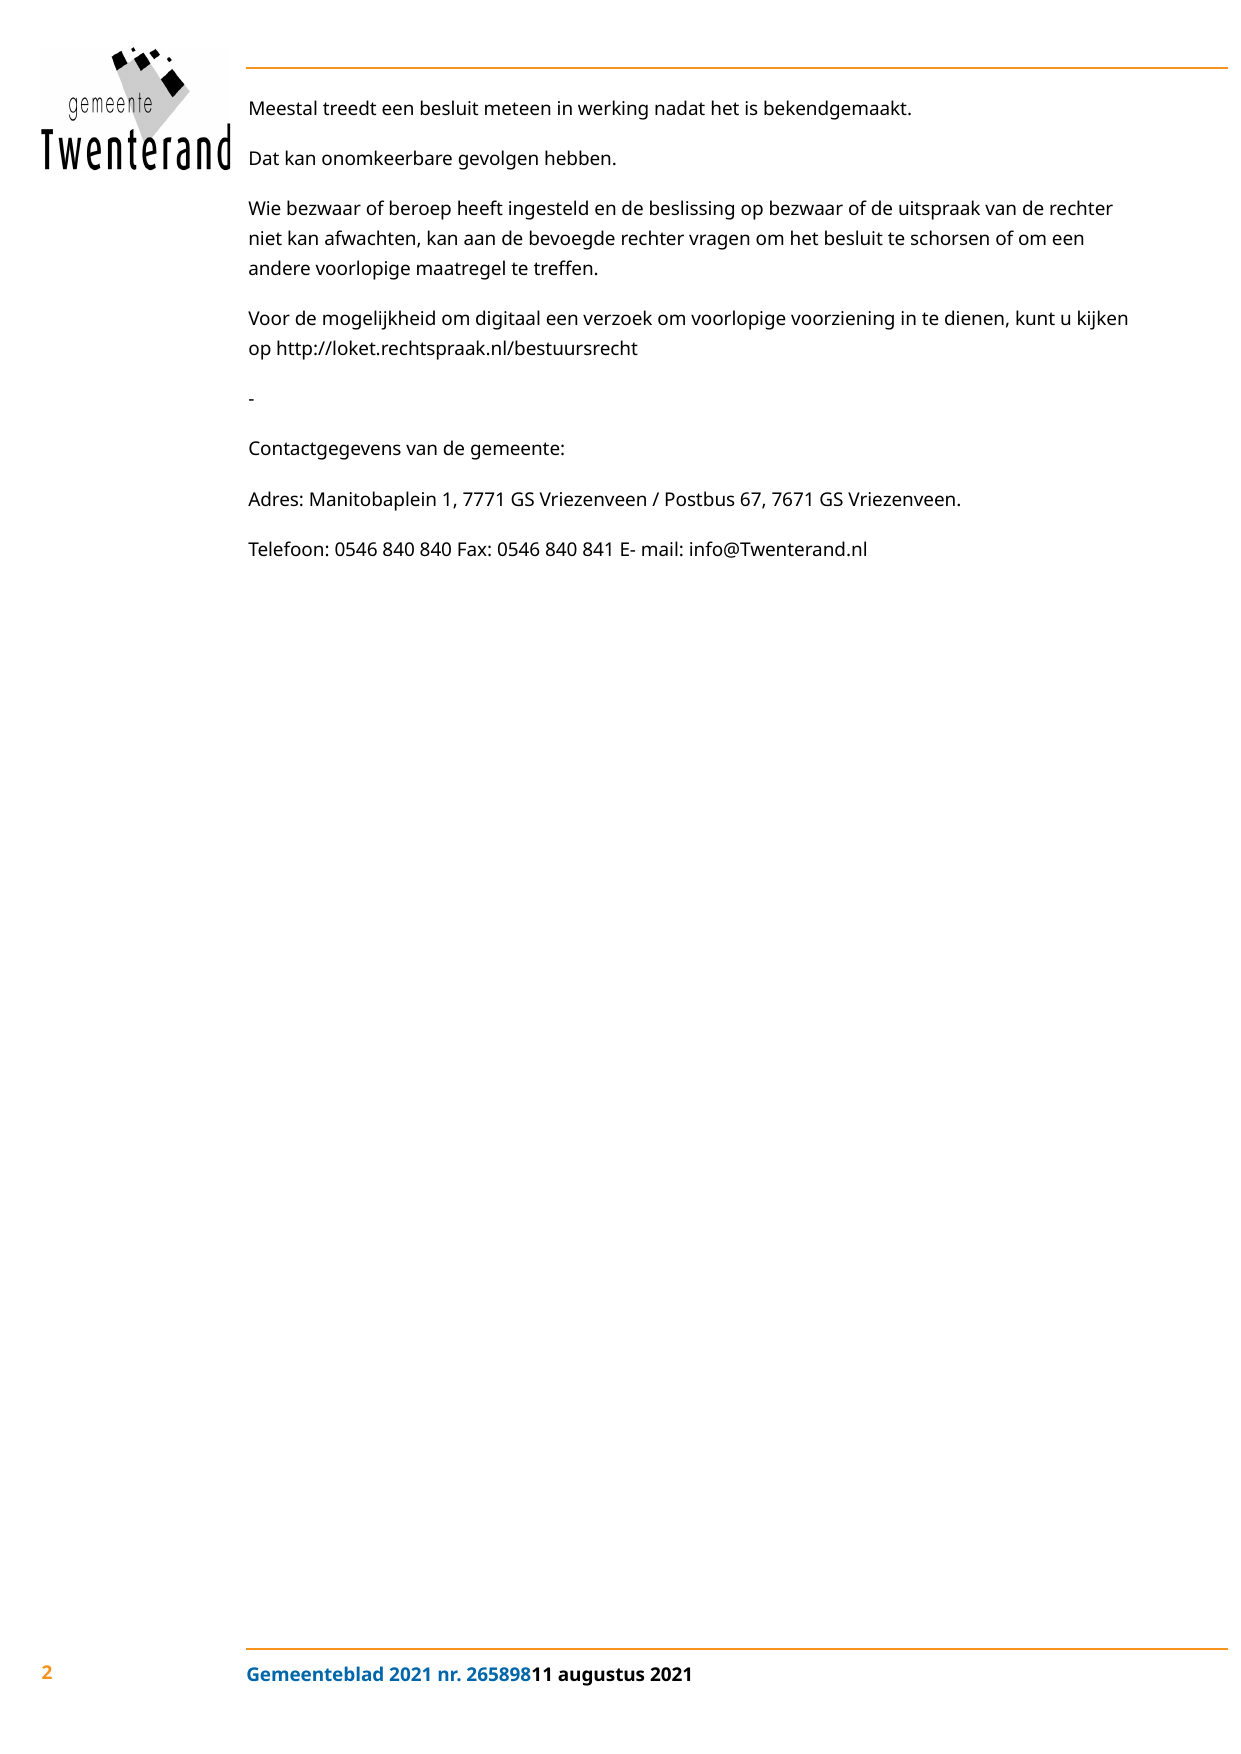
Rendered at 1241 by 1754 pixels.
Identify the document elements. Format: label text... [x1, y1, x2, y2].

text Telefoon: 0546 840 840 Fax: 0546 840 841 E- mail: info@Twenterand.nl [248, 536, 1152, 562]
text - [248, 385, 1152, 411]
text Dat kan onomkeerbare gevolgen hebben. [248, 145, 1152, 171]
text Voor de mogelijkheid om digitaal een verzoek om voorlopige voorziening in te dienen, kunt u kijken op http://loket.rechtspraak.nl/bestuursrecht [248, 305, 1152, 361]
text Meestal treedt een besluit meteen in werking nadat het is bekendgemaakt. [248, 95, 1152, 121]
text Wie bezwaar of beroep heeft ingesteld en de beslissing op bezwaar of de uitspraak van de rechter niet kan afwachten, kan aan de bevoegde rechter vragen om het besluit te schorsen of om een andere voorlopige maatregel te treffen. [248, 196, 1152, 281]
picture [41, 47, 231, 172]
text Contactgegevens van de gemeente: [248, 436, 1152, 461]
text Adres: Manitobaplein 1, 7771 GS Vriezenveen / Postbus 67, 7671 GS Vriezenveen. [248, 486, 1152, 512]
